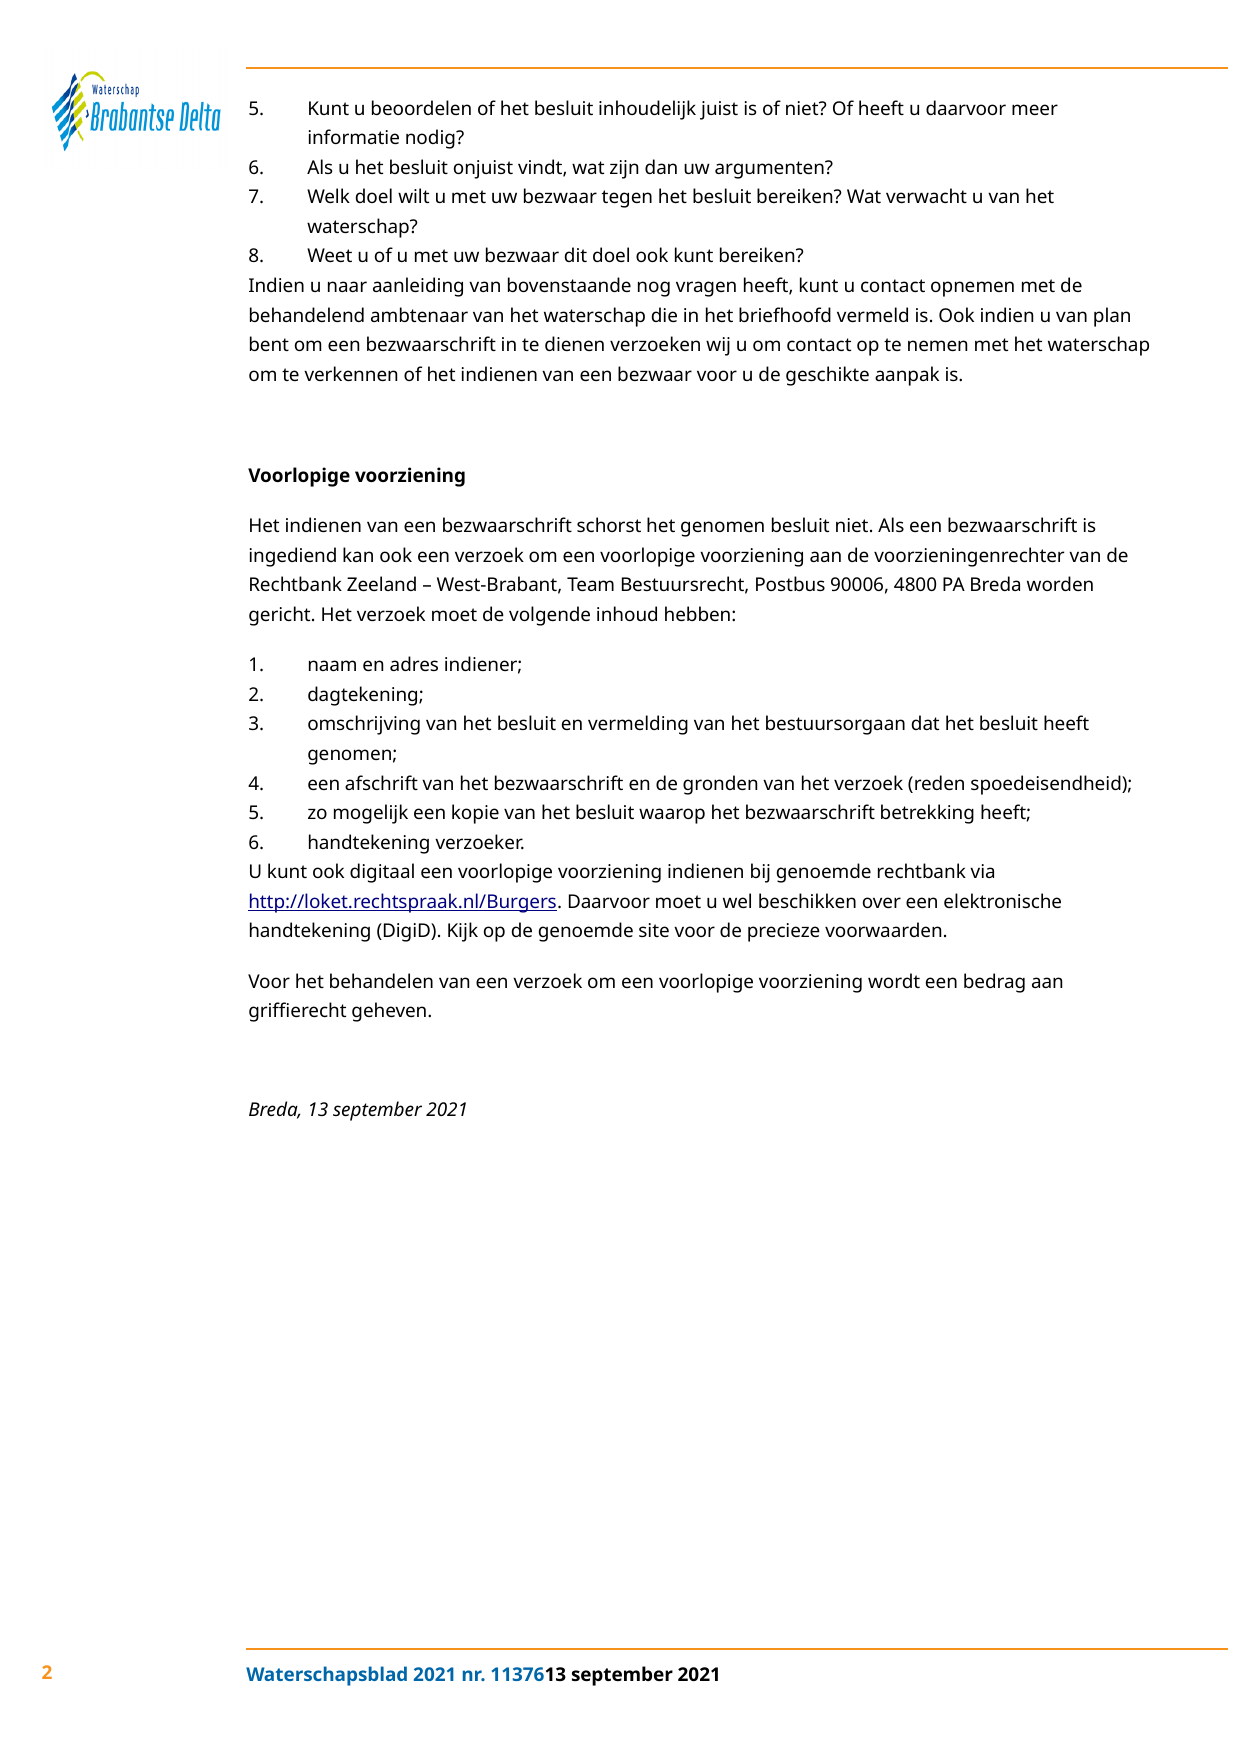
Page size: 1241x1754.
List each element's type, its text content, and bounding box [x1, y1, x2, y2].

list Welk doel wilt u met uw bezwaar tegen het besluit bereiken? Wat verwacht u van het waterschap? [248, 183, 1152, 239]
list dagtekening; [248, 681, 1152, 707]
text Indien u naar aanleiding van bovenstaande nog vragen heeft, kunt u contact opnemen met de behandelend ambtenaar van het waterschap die in het briefhoofd vermeld is. Ook indien u van plan bent om een bezwaarschrift in te dienen verzoeken wij u om contact op te nemen met het waterschap om te verkennen of het indienen van een bezwaar voor u de geschikte aanpak is. [248, 272, 1152, 387]
list naam en adres indiener; [248, 651, 1152, 677]
list Weet u of u met uw bezwaar dit doel ook kunt bereiken? [248, 243, 1152, 268]
text Voorlopige voorziening [248, 462, 1152, 488]
text Het indienen van een bezwaarschrift schorst het genomen besluit niet. Als een bezwaarschrift is ingediend kan ook een verzoek om een voorlopige voorziening aan de voorzieningenrechter van de Rechtbank Zeeland – West-Brabant, Team Bestuursrecht, Postbus 90006, 4800 PA Breda worden gericht. Het verzoek moet de volgende inhoud hebben: [248, 512, 1152, 627]
list Kunt u beoordelen of het besluit inhoudelijk juist is of niet? Of heeft u daarvoor meer informatie nodig? [248, 95, 1152, 150]
picture [41, 47, 231, 172]
list zo mogelijk een kopie van het besluit waarop het bezwaarschrift betrekking heeft; [248, 799, 1152, 825]
list Als u het besluit onjuist vindt, wat zijn dan uw argumenten? [248, 154, 1152, 180]
text Voor het behandelen van een verzoek om een voorlopige voorziening wordt een bedrag aan griffierecht geheven. [248, 968, 1152, 1023]
list handtekening verzoeker. [248, 829, 1152, 855]
text U kunt ook digitaal een voorlopige voorziening indienen bij genoemde rechtbank via http://loket.rechtspraak.nl/Burgers. Daarvoor moet u wel beschikken over een elektronische handtekening (DigiD). Kijk op de genoemde site voor de precieze voorwaarden. [248, 858, 1152, 943]
list omschrijving van het besluit en vermelding van het bestuursorgaan dat het besluit heeft genomen; [248, 711, 1152, 766]
list een afschrift van het bezwaarschrift en de gronden van het verzoek (reden spoedeisendheid); [248, 770, 1152, 796]
text Breda, 13 september 2021 [248, 1096, 1152, 1122]
